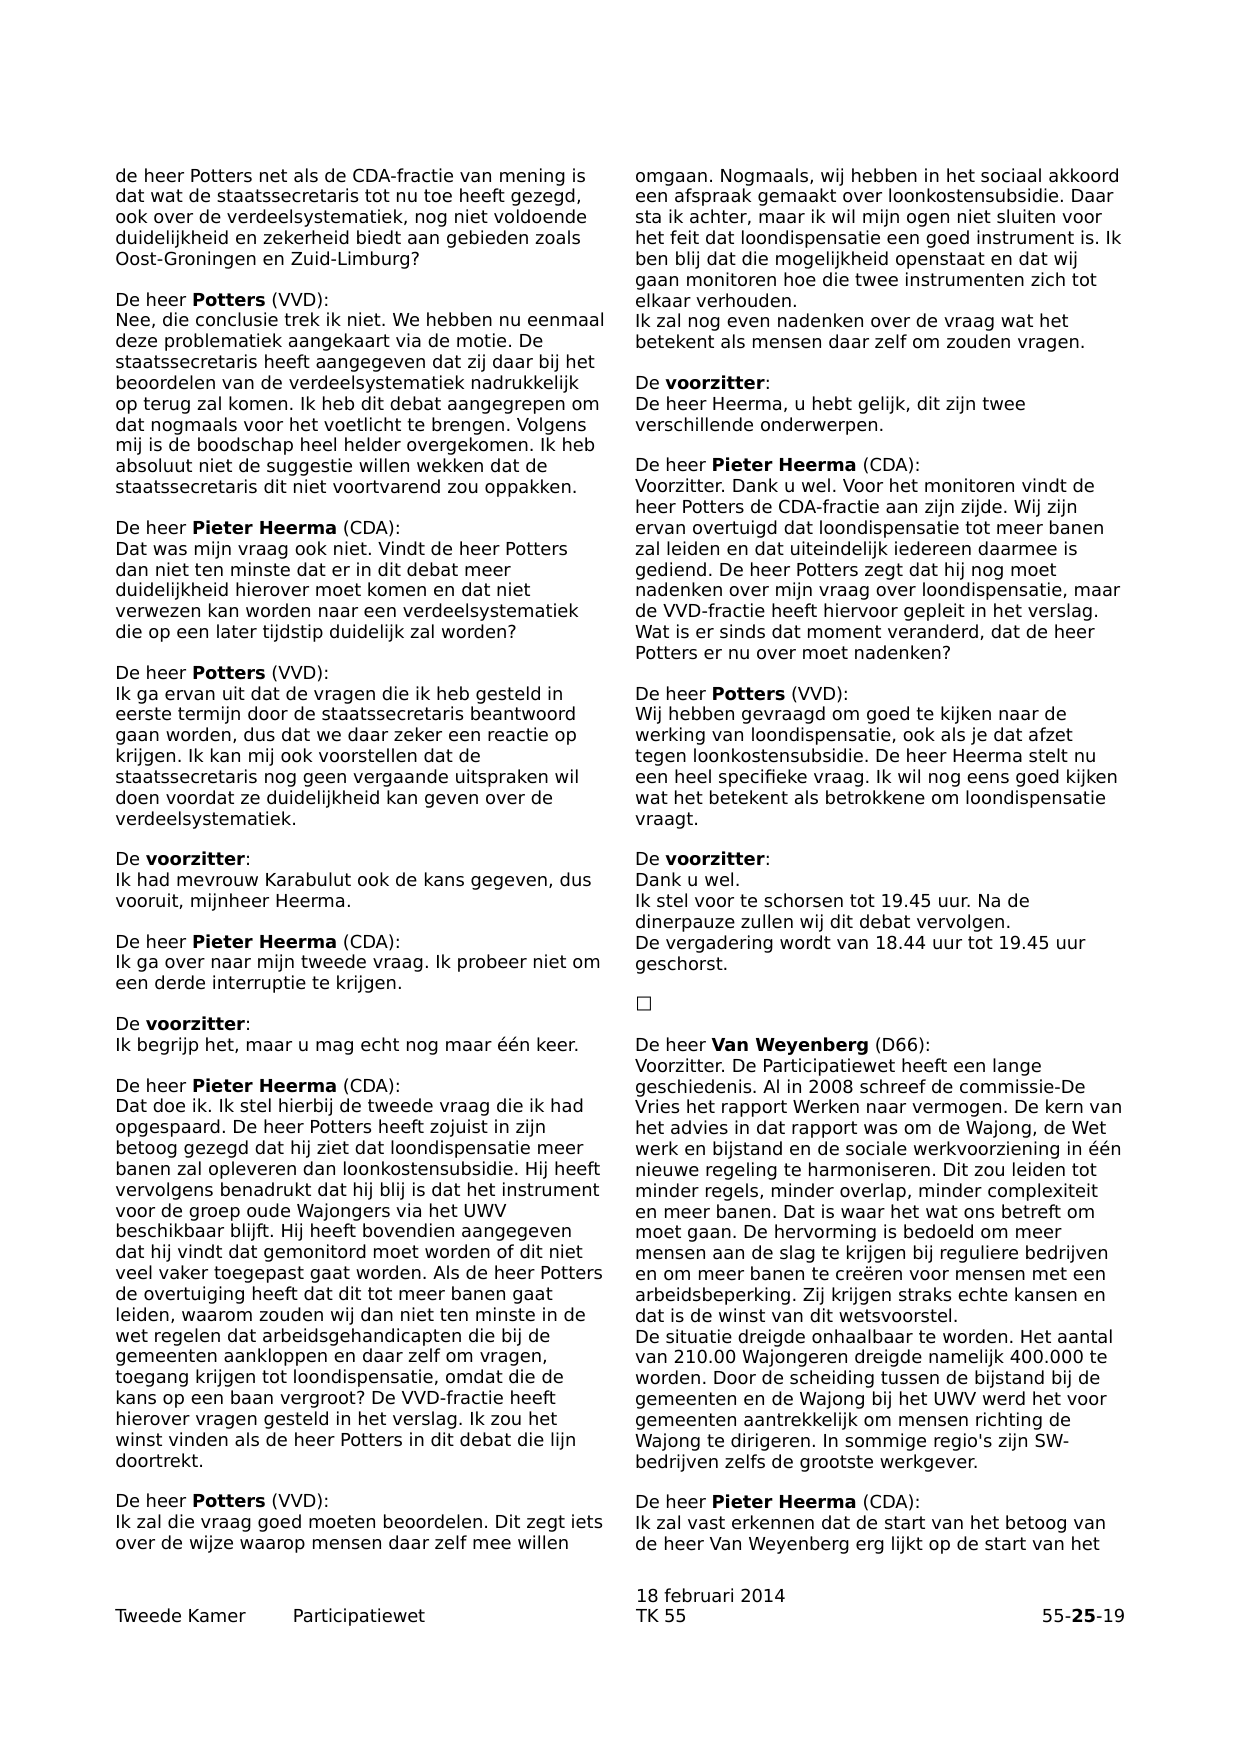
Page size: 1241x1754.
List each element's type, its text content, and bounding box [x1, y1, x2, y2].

text De voorzitter: [115, 1014, 605, 1035]
text De heer Pieter Heerma (CDA): [115, 1076, 605, 1096]
text Ik ga over naar mijn tweede vraag. Ik probeer niet om een derde interruptie te krijgen. [115, 952, 605, 994]
text ⬜ [635, 994, 1125, 1015]
text Wij hebben gevraagd om goed te kijken naar de werking van loondispensatie, ook als je dat afzet tegen loonkostensubsidie. De heer Heerma stelt nu een heel specifieke vraag. Ik wil nog eens goed kijken wat het betekent als betrokkene om loondispensatie vraagt. [635, 704, 1125, 829]
text De heer Potters (VVD): [115, 1491, 605, 1512]
text Nee, die conclusie trek ik niet. We hebben nu eenmaal deze problematiek aangekaart via de motie. De staatssecretaris heeft aangegeven dat zij daar bij het beoordelen van de verdeelsystematiek nadrukkelijk op terug zal komen. Ik heb dit debat aangegrepen om dat nogmaals voor het voetlicht te brengen. Volgens mij is de boodschap heel helder overgekomen. Ik heb absoluut niet de suggestie willen wekken dat de staatssecretaris dit niet voortvarend zou oppakken. [115, 310, 605, 498]
text De voorzitter: [635, 373, 1125, 393]
text Ik zal die vraag goed moeten beoordelen. Dit zegt iets over de wijze waarop mensen daar zelf mee willen [115, 1512, 605, 1554]
text De voorzitter: [635, 849, 1125, 870]
text De heer Pieter Heerma (CDA): [635, 455, 1125, 476]
text Dank u wel. [635, 870, 1125, 891]
text De heer Potters (VVD): [115, 289, 605, 310]
text de heer Potters net als de CDA-fractie van mening is dat wat de staatssecretaris tot nu toe heeft gezegd, ook over de verdeelsystematiek, nog niet voldoende duidelijkheid en zekerheid biedt aan gebieden zoals Oost-Groningen en Zuid-Limburg? [115, 165, 605, 269]
text Ik zal nog even nadenken over de vraag wat het betekent als mensen daar zelf om zouden vragen. [635, 311, 1125, 353]
text De heer Van Weyenberg (D66): [635, 1035, 1125, 1056]
text Voorzitter. De Participatiewet heeft een lange geschiedenis. Al in 2008 schreef de commissie-De Vries het rapport Werken naar vermogen. De kern van het advies in dat rapport was om de Wajong, de Wet werk en bijstand en de sociale werkvoorziening in één nieuwe regeling te harmoniseren. Dit zou leiden tot minder regels, minder overlap, minder complexiteit en meer banen. Dat is waar het wat ons betreft om moet gaan. De hervorming is bedoeld om meer mensen aan de slag te krijgen bij reguliere bedrijven en om meer banen te creëren voor mensen met een arbeidsbeperking. Zij krijgen straks echte kansen en dat is de winst van dit wetsvoorstel. [635, 1056, 1125, 1326]
text Voorzitter. Dank u wel. Voor het monitoren vindt de heer Potters de CDA-fractie aan zijn zijde. Wij zijn ervan overtuigd dat loondispensatie tot meer banen zal leiden en dat uiteindelijk iedereen daarmee is gediend. De heer Potters zegt dat hij nog moet nadenken over mijn vraag over loondispensatie, maar de VVD-fractie heeft hiervoor gepleit in het verslag. Wat is er sinds dat moment veranderd, dat de heer Potters er nu over moet nadenken? [635, 476, 1125, 663]
text Ik begrijp het, maar u mag echt nog maar één keer. [115, 1035, 605, 1056]
text De heer Potters (VVD): [635, 683, 1125, 704]
text De voorzitter: [115, 849, 605, 870]
text Dat was mijn vraag ook niet. Vindt de heer Potters dan niet ten minste dat er in dit debat meer duidelijkheid hierover moet komen en dat niet verwezen kan worden naar een verdeelsystematiek die op een later tijdstip duidelijk zal worden? [115, 538, 605, 643]
text omgaan. Nogmaals, wij hebben in het sociaal akkoord een afspraak gemaakt over loonkostensubsidie. Daar sta ik achter, maar ik wil mijn ogen niet sluiten voor het feit dat loondispensatie een goed instrument is. Ik ben blij dat die mogelijkheid openstaat en dat wij gaan monitoren hoe die twee instrumenten zich tot elkaar verhouden. [635, 165, 1125, 311]
text De heer Pieter Heerma (CDA): [115, 518, 605, 538]
text De vergadering wordt van 18.44 uur tot 19.45 uur geschorst. [635, 932, 1125, 974]
text Dat doe ik. Ik stel hierbij de tweede vraag die ik had opgespaard. De heer Potters heeft zojuist in zijn betoog gezegd dat hij ziet dat loondispensatie meer banen zal opleveren dan loonkostensubsidie. Hij heeft vervolgens benadrukt dat hij blij is dat het instrument voor de groep oude Wajongers via het UWV beschikbaar blijft. Hij heeft bovendien aangegeven dat hij vindt dat gemonitord moet worden of dit niet veel vaker toegepast gaat worden. Als de heer Potters de overtuiging heeft dat dit tot meer banen gaat leiden, waarom zouden wij dan niet ten minste in de wet regelen dat arbeidsgehandicapten die bij de gemeenten aankloppen en daar zelf om vragen, toegang krijgen tot loondispensatie, omdat die de kans op een baan vergroot? De VVD-fractie heeft hierover vragen gesteld in het verslag. Ik zou het winst vinden als de heer Potters in dit debat die lijn doortrekt. [115, 1096, 605, 1471]
text De situatie dreigde onhaalbaar te worden. Het aantal van 210.00 Wajongeren dreigde namelijk 400.000 te worden. Door de scheiding tussen de bijstand bij de gemeenten en de Wajong bij het UWV werd het voor gemeenten aantrekkelijk om mensen richting de Wajong te dirigeren. In sommige regio's zijn SW-bedrijven zelfs de grootste werkgever. [635, 1326, 1125, 1472]
text De heer Pieter Heerma (CDA): [115, 932, 605, 952]
text Ik had mevrouw Karabulut ook de kans gegeven, dus vooruit, mijnheer Heerma. [115, 870, 605, 912]
text Ik stel voor te schorsen tot 19.45 uur. Na de dinerpauze zullen wij dit debat vervolgen. [635, 891, 1125, 932]
text De heer Pieter Heerma (CDA): [635, 1492, 1125, 1513]
text De heer Heerma, u hebt gelijk, dit zijn twee verschillende onderwerpen. [635, 393, 1125, 435]
text De heer Potters (VVD): [115, 663, 605, 683]
text Ik zal vast erkennen dat de start van het betoog van de heer Van Weyenberg erg lijkt op de start van het [635, 1513, 1125, 1554]
text Ik ga ervan uit dat de vragen die ik heb gesteld in eerste termijn door de staatssecretaris beantwoord gaan worden, dus dat we daar zeker een reactie op krijgen. Ik kan mij ook voorstellen dat de staatssecretaris nog geen vergaande uitspraken wil doen voordat ze duidelijkheid kan geven over de verdeelsystematiek. [115, 683, 605, 829]
